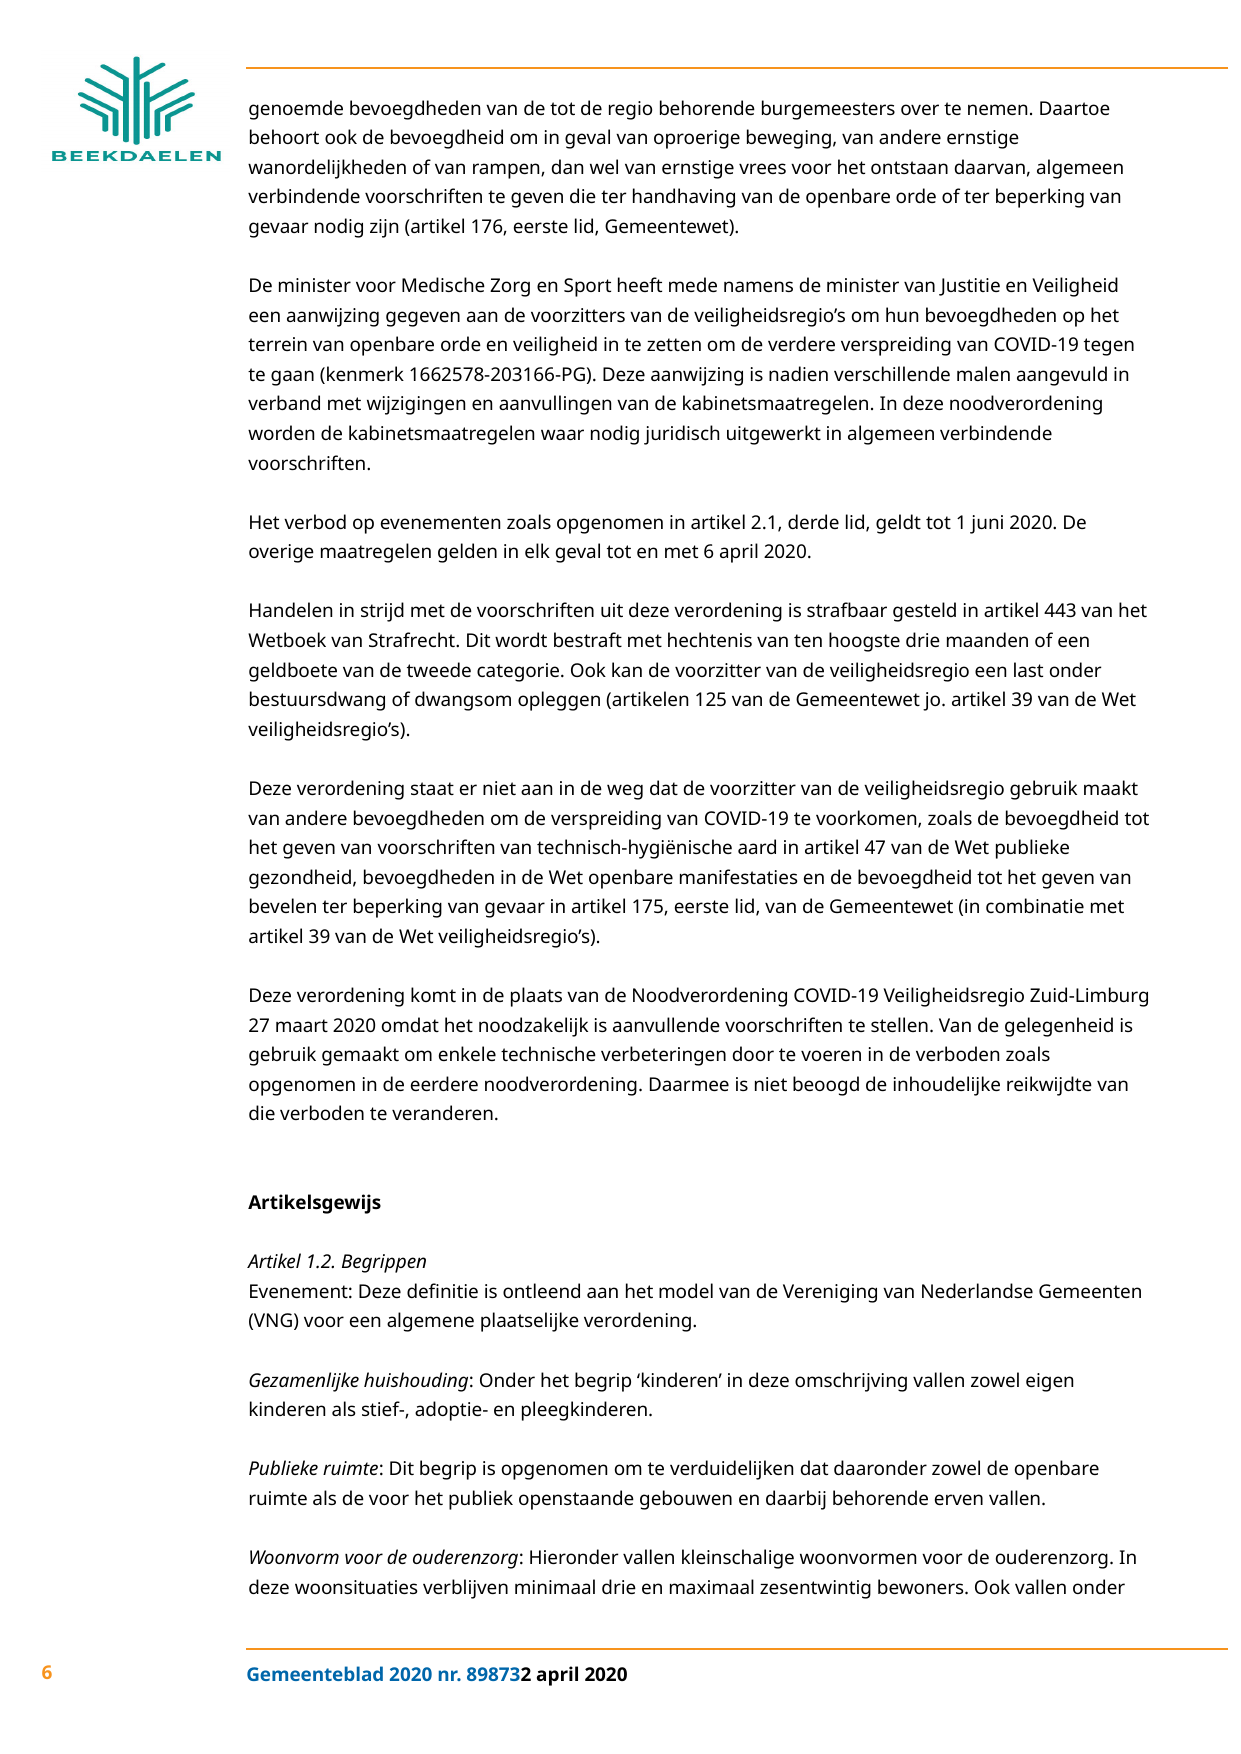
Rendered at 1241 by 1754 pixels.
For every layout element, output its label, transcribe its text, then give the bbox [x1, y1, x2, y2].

text De minister voor Medische Zorg en Sport heeft mede namens de minister van Justitie en Veiligheid een aanwijzing gegeven aan de voorzitters van de veiligheidsregio’s om hun bevoegdheden op het terrein van openbare orde en veiligheid in te zetten om de verdere verspreiding van COVID-19 tegen te gaan (kenmerk 1662578-203166-PG). Deze aanwijzing is nadien verschillende malen aangevuld in verband met wijzigingen en aanvullingen van de kabinetsmaatregelen. In deze noodverordening worden de kabinetsmaatregelen waar nodig juridisch uitgewerkt in algemeen verbindende voorschriften. [248, 272, 1152, 476]
text Deze verordening komt in de plaats van de Noodverordening COVID-19 Veiligheidsregio Zuid-Limburg 27 maart 2020 omdat het noodzakelijk is aanvullende voorschriften te stellen. Van de gelegenheid is gebruik gemaakt om enkele technische verbeteringen door te voeren in de verboden zoals opgenomen in de eerdere noodverordening. Daarmee is niet beoogd de inhoudelijke reikwijdte van die verboden te veranderen. [248, 982, 1152, 1126]
text Het verbod op evenementen zoals opgenomen in artikel 2.1, derde lid, geldt tot 1 juni 2020. De overige maatregelen gelden in elk geval tot en met 6 april 2020. [248, 509, 1152, 564]
text genoemde bevoegdheden van de tot de regio behorende burgemeesters over te nemen. Daartoe behoort ook de bevoegdheid om in geval van oproerige beweging, van andere ernstige wanordelijkheden of van rampen, dan wel van ernstige vrees voor het ontstaan daarvan, algemeen verbindende voorschriften te geven die ter handhaving van de openbare orde of ter beperking van gevaar nodig zijn (artikel 176, eerste lid, Gemeentewet). [248, 95, 1152, 239]
text Gezamenlijke huishouding: Onder het begrip ‘kinderen’ in deze omschrijving vallen zowel eigen kinderen als stief-, adoptie- en pleegkinderen. [248, 1367, 1152, 1422]
text Artikel 1.2. Begrippen [248, 1248, 1152, 1274]
picture [41, 47, 231, 172]
text Woonvorm voor de ouderenzorg: Hieronder vallen kleinschalige woonvormen voor de ouderenzorg. In deze woonsituaties verblijven minimaal drie en maximaal zesentwintig bewoners. Ook vallen onder [248, 1544, 1152, 1600]
text Artikelsgewijs [248, 1189, 1152, 1215]
text Deze verordening staat er niet aan in de weg dat de voorzitter van de veiligheidsregio gebruik maakt van andere bevoegdheden om de verspreiding van COVID-19 te voorkomen, zoals de bevoegdheid tot het geven van voorschriften van technisch-hygiënische aard in artikel 47 van de Wet publieke gezondheid, bevoegdheden in de Wet openbare manifestaties en de bevoegdheid tot het geven van bevelen ter beperking van gevaar in artikel 175, eerste lid, van de Gemeentewet (in combinatie met artikel 39 van de Wet veiligheidsregio’s). [248, 775, 1152, 949]
text Publieke ruimte: Dit begrip is opgenomen om te verduidelijken dat daaronder zowel de openbare ruimte als de voor het publiek openstaande gebouwen en daarbij behorende erven vallen. [248, 1456, 1152, 1511]
text Evenement: Deze definitie is ontleend aan het model van de Vereniging van Nederlandse Gemeenten (VNG) voor een algemene plaatselijke verordening. [248, 1278, 1152, 1333]
text Handelen in strijd met de voorschriften uit deze verordening is strafbaar gesteld in artikel 443 van het Wetboek van Strafrecht. Dit wordt bestraft met hechtenis van ten hoogste drie maanden of een geldboete van de tweede categorie. Ook kan de voorzitter van de veiligheidsregio een last onder bestuursdwang of dwangsom opleggen (artikelen 125 van de Gemeentewet jo. artikel 39 van de Wet veiligheidsregio’s). [248, 598, 1152, 742]
